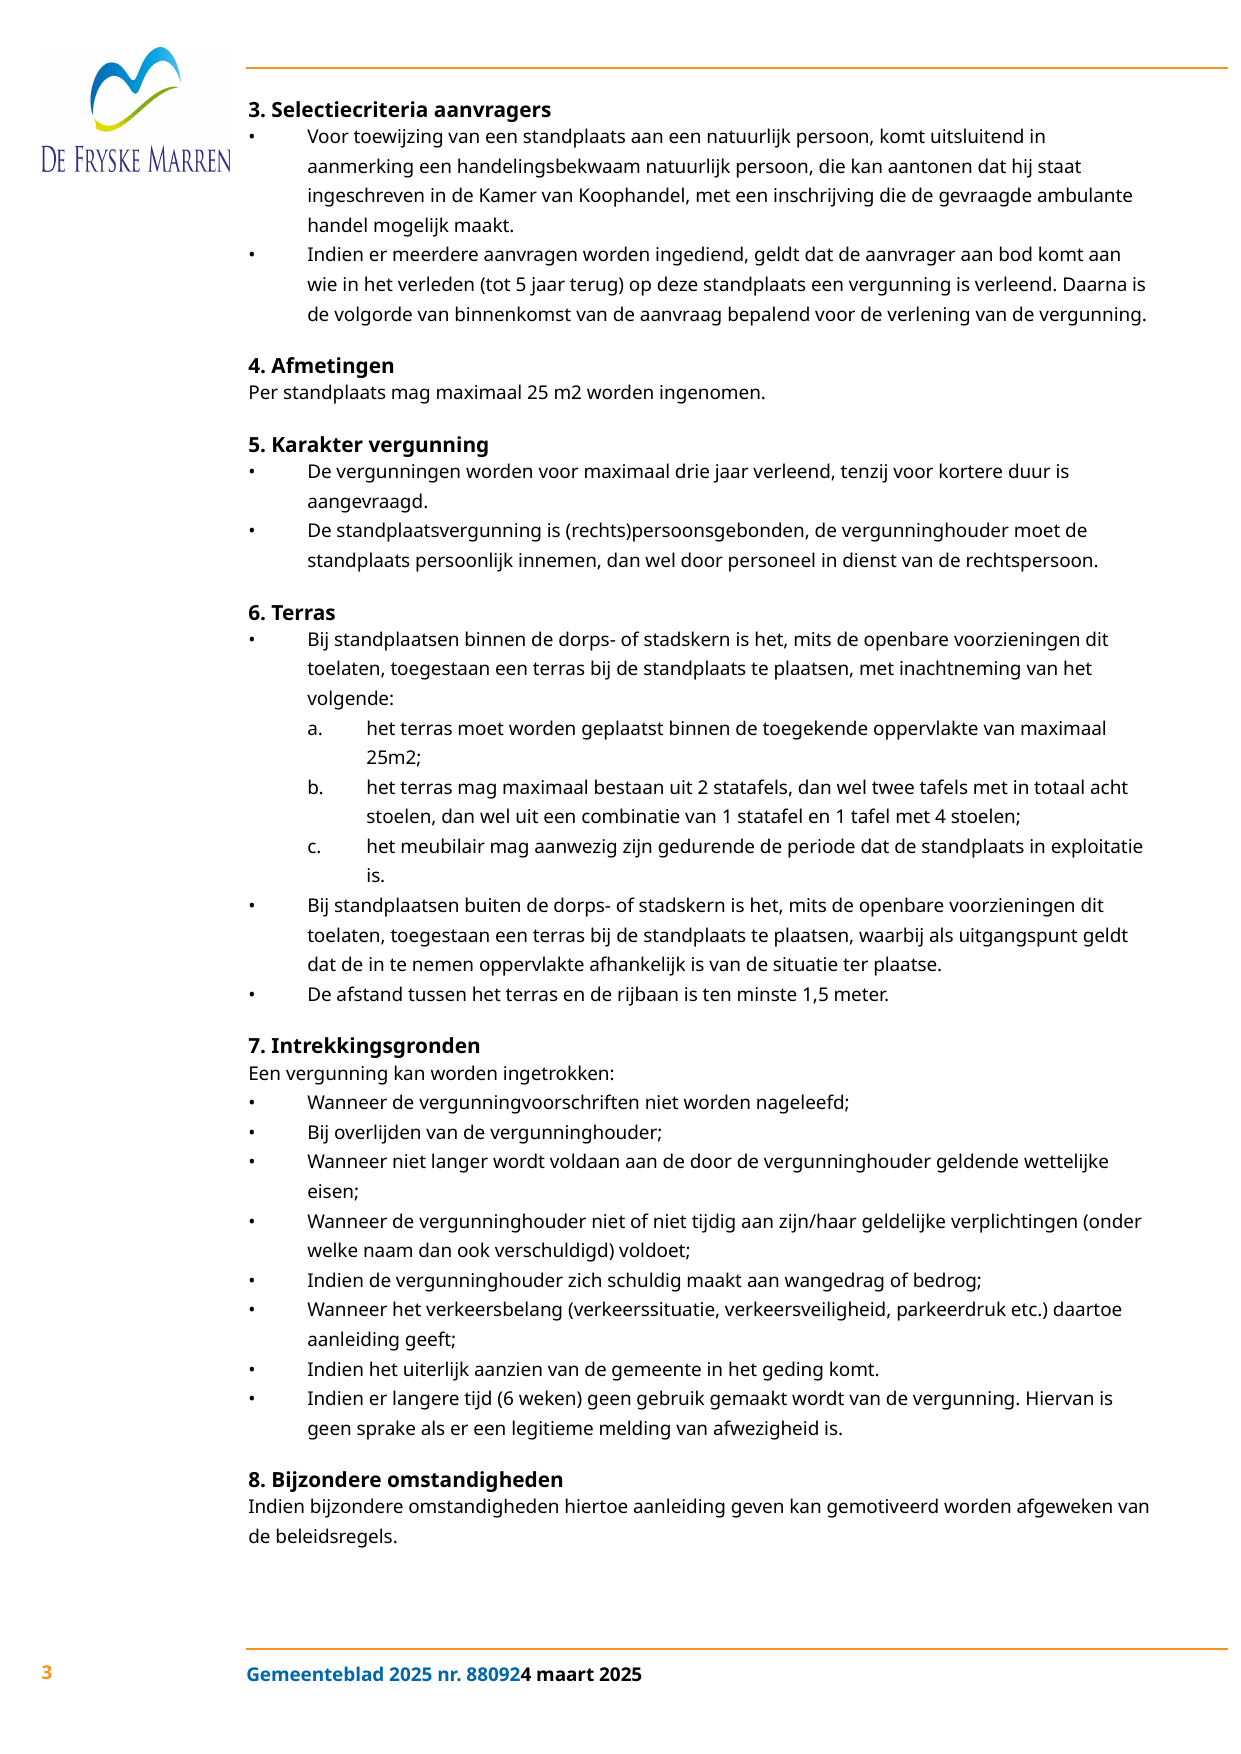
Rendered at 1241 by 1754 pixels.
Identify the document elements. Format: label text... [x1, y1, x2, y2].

picture [41, 47, 231, 172]
text 6. Terras [248, 598, 1152, 626]
list De afstand tussen het terras en de rijbaan is ten minste 1,5 meter. [248, 981, 1152, 1007]
list Wanneer het verkeersbelang (verkeerssituatie, verkeersveiligheid, parkeerdruk etc.) daartoe aanleiding geeft; [248, 1297, 1152, 1352]
text 7. Intrekkingsgronden [248, 1031, 1152, 1060]
list het terras mag maximaal bestaan uit 2 statafels, dan wel twee tafels met in totaal acht stoelen, dan wel uit een combinatie van 1 statafel en 1 tafel met 4 stoelen; [307, 774, 1152, 829]
list Indien het uiterlijk aanzien van de gemeente in het geding komt. [248, 1356, 1152, 1381]
text 5. Karakter vergunning [248, 430, 1152, 458]
list het terras moet worden geplaatst binnen de toegekende oppervlakte van maximaal 25m2; [307, 715, 1152, 770]
list De standplaatsvergunning is (rechts)persoonsgebonden, de vergunninghouder moet de standplaats persoonlijk innemen, dan wel door personeel in dienst van de rechtspersoon. [248, 518, 1152, 573]
list Wanneer niet langer wordt voldaan aan de door de vergunninghouder geldende wettelijke eisen; [248, 1149, 1152, 1204]
text 8. Bijzondere omstandigheden [248, 1465, 1152, 1494]
list Wanneer de vergunninghouder niet of niet tijdig aan zijn/haar geldelijke verplichtingen (onder welke naam dan ook verschuldigd) voldoet; [248, 1208, 1152, 1263]
text Indien bijzondere omstandigheden hiertoe aanleiding geven kan gemotiveerd worden afgeweken van de beleidsregels. [248, 1494, 1152, 1549]
list Wanneer de vergunningvoorschriften niet worden nageleefd; [248, 1089, 1152, 1115]
text Een vergunning kan worden ingetrokken: [248, 1060, 1152, 1086]
text 4. Afmetingen [248, 351, 1152, 379]
list Bij standplaatsen binnen de dorps- of stadskern is het, mits de openbare voorzieningen dit toelaten, toegestaan een terras bij de standplaats te plaatsen, met inachtneming van het volgende: [248, 626, 1152, 711]
list Indien er langere tijd (6 weken) geen gebruik gemaakt wordt van de vergunning. Hiervan is geen sprake als er een legitieme melding van afwezigheid is. [248, 1385, 1152, 1441]
list Indien er meerdere aanvragen worden ingediend, geldt dat de aanvrager aan bod komt aan wie in het verleden (tot 5 jaar terug) op deze standplaats een vergunning is verleend. Daarna is de volgorde van binnenkomst van de aanvraag bepalend voor de verlening van de vergunning. [248, 242, 1152, 326]
text 3. Selectiecriteria aanvragers [248, 95, 1152, 123]
list De vergunningen worden voor maximaal drie jaar verleend, tenzij voor kortere duur is aangevraagd. [248, 458, 1152, 514]
text Per standplaats mag maximaal 25 m2 worden ingenomen. [248, 379, 1152, 405]
list het meubilair mag aanwezig zijn gedurende de periode dat de standplaats in exploitatie is. [307, 833, 1152, 888]
list Bij overlijden van de vergunninghouder; [248, 1119, 1152, 1145]
list Voor toewijzing van een standplaats aan een natuurlijk persoon, komt uitsluitend in aanmerking een handelingsbekwaam natuurlijk persoon, die kan aantonen dat hij staat ingeschreven in de Kamer van Koophandel, met een inschrijving die de gevraagde ambulante handel mogelijk maakt. [248, 123, 1152, 238]
list Bij standplaatsen buiten de dorps- of stadskern is het, mits de openbare voorzieningen dit toelaten, toegestaan een terras bij de standplaats te plaatsen, waarbij als uitgangspunt geldt dat de in te nemen oppervlakte afhankelijk is van de situatie ter plaatse. [248, 892, 1152, 977]
list Indien de vergunninghouder zich schuldig maakt aan wangedrag of bedrog; [248, 1267, 1152, 1293]
